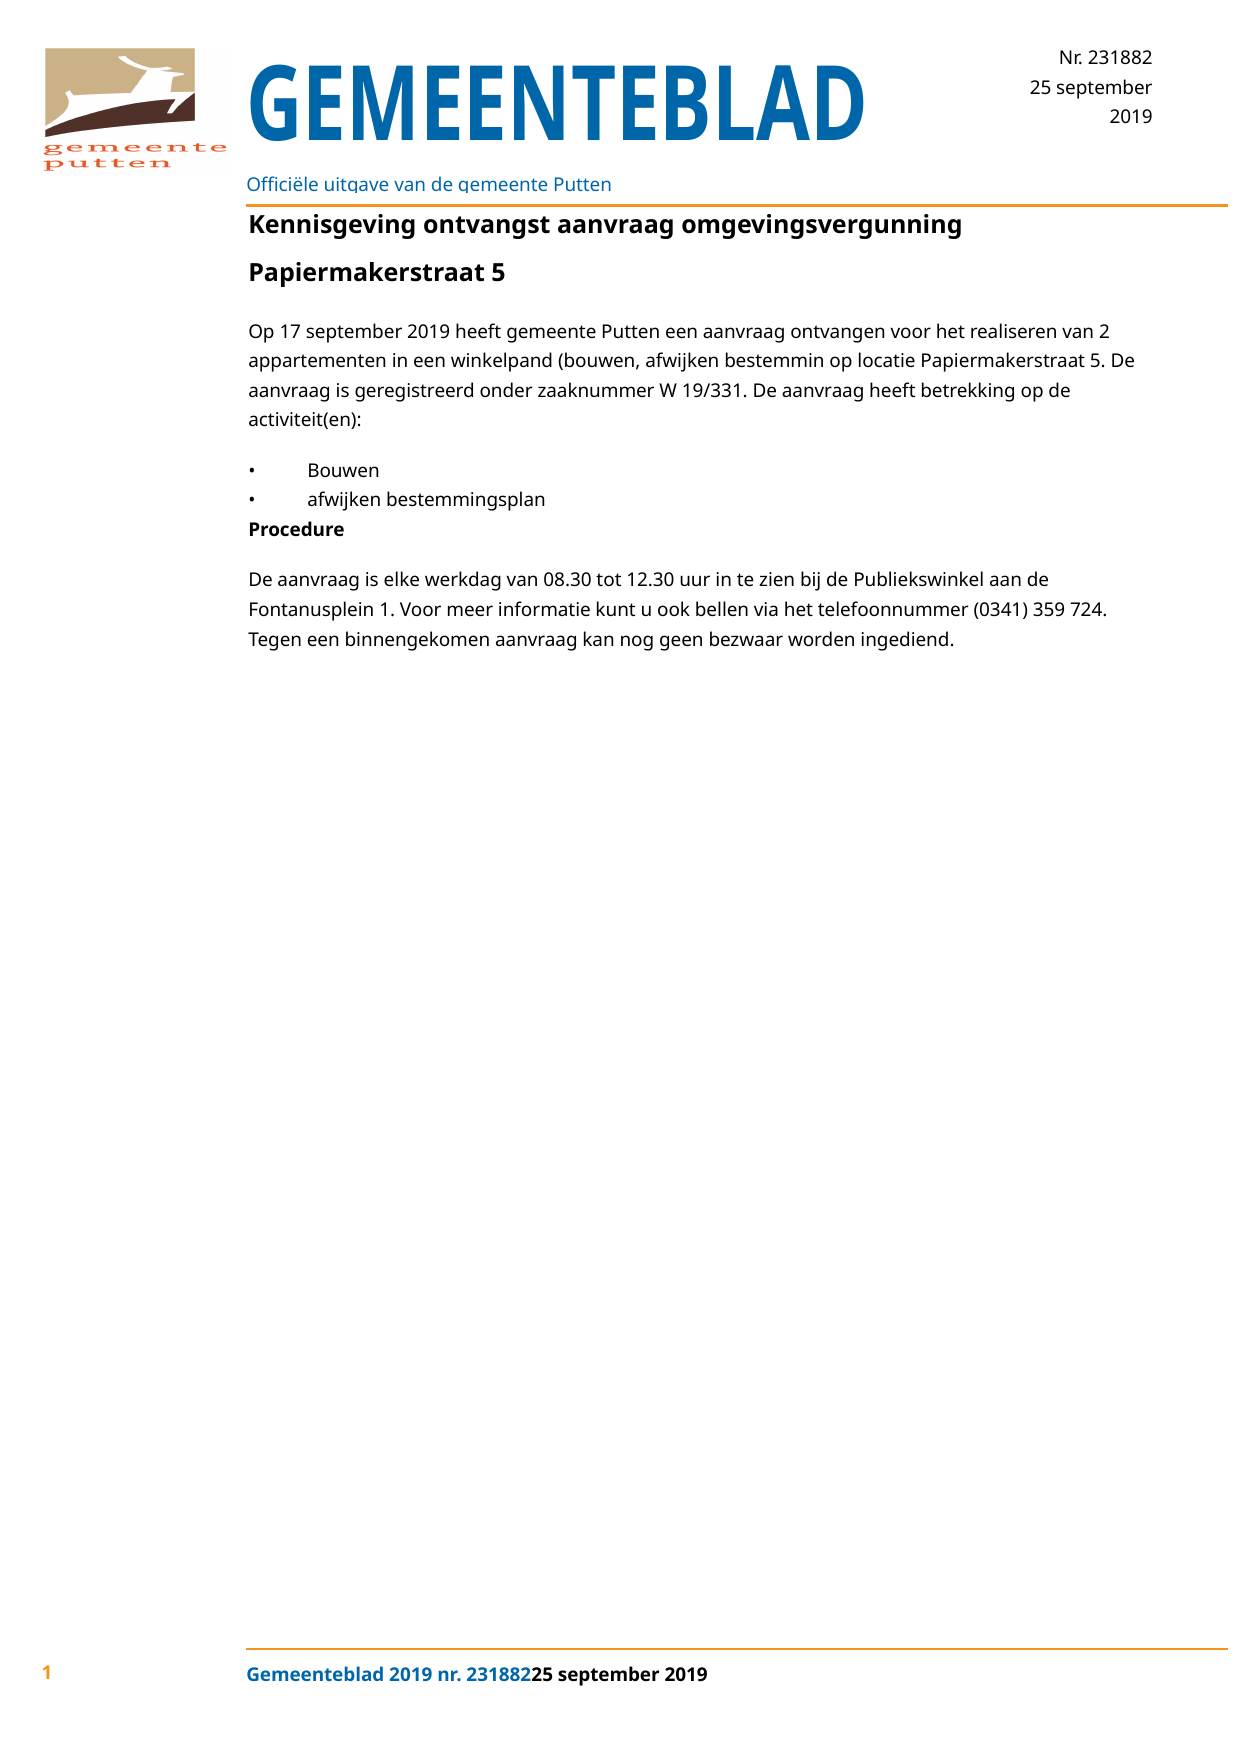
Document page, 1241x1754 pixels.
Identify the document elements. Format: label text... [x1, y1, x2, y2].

picture [41, 47, 231, 172]
text Kennisgeving ontvangst aanvraag omgevingsvergunning Papiermakerstraat 5 [248, 207, 1152, 288]
text Procedure [248, 516, 1152, 542]
text De aanvraag is elke werkdag van 08.30 tot 12.30 uur in te zien bij de Publiekswinkel aan de Fontanusplein 1. Voor meer informatie kunt u ook bellen via het telefoonnummer (0341) 359 724. Tegen een binnengekomen aanvraag kan nog geen bezwaar worden ingediend. [248, 567, 1152, 652]
text Op 17 september 2019 heeft gemeente Putten een aanvraag ontvangen voor het realiseren van 2 appartementen in een winkelpand (bouwen, afwijken bestemmin op locatie Papiermakerstraat 5. De aanvraag is geregistreerd onder zaaknummer W 19/331. De aanvraag heeft betrekking op de activiteit(en): [248, 318, 1152, 432]
list Bouwen [248, 457, 1152, 483]
list afwijken bestemmingsplan [248, 487, 1152, 512]
